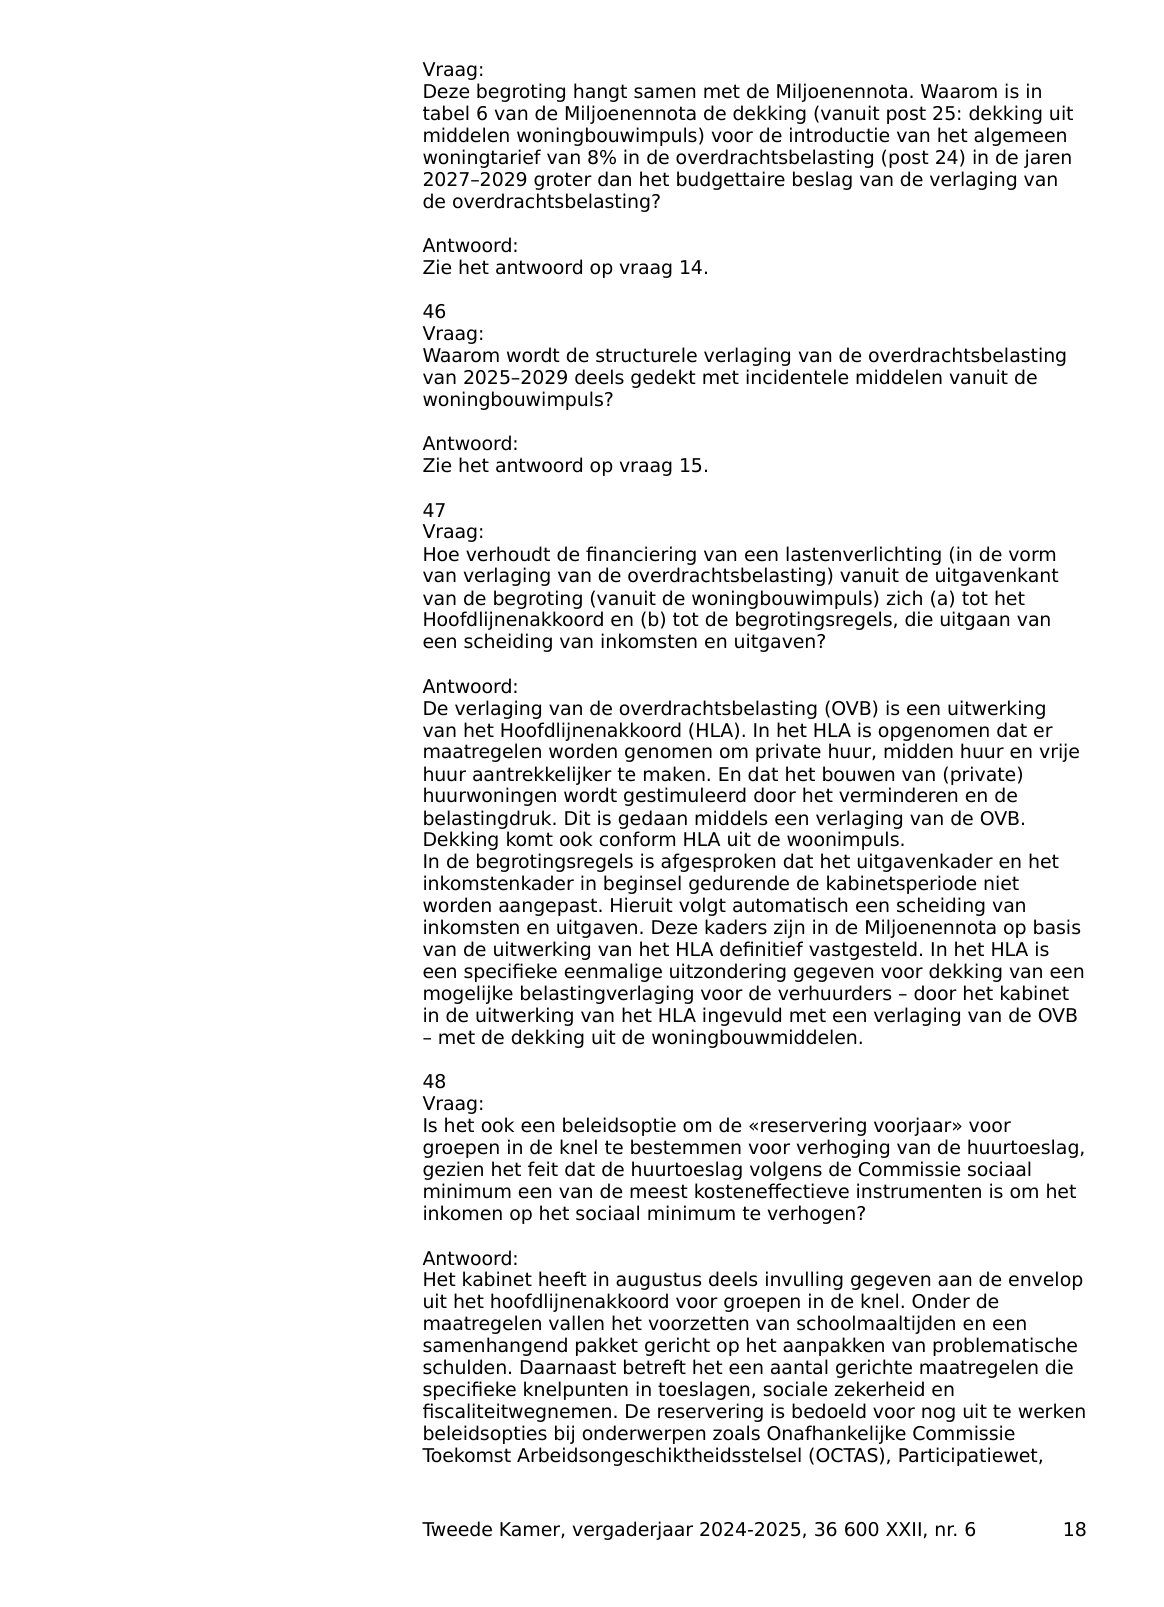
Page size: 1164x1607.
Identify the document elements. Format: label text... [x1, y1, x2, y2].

text Vraag: [422, 521, 1087, 543]
text Zie het antwoord op vraag 15. [422, 455, 1087, 477]
text In de begrotingsregels is afgesproken dat het uitgavenkader en het inkomstenkader in beginsel gedurende de kabinetsperiode niet worden aangepast. Hieruit volgt automatisch een scheiding van inkomsten en uitgaven. Deze kaders zijn in de Miljoenennota op basis van de uitwerking van het HLA definitief vastgesteld. In het HLA is een specifieke eenmalige uitzondering gegeven voor dekking van een mogelijke belastingverlaging voor de verhuurders – door het kabinet in de uitwerking van het HLA ingevuld met een verlaging van de OVB – met de dekking uit de woningbouwmiddelen. [422, 851, 1087, 1049]
text Vraag: [422, 323, 1087, 345]
text Vraag: [422, 59, 1087, 81]
text Zie het antwoord op vraag 14. [422, 257, 1087, 279]
text 48 [422, 1071, 1087, 1093]
text Vraag: [422, 1093, 1087, 1115]
text Antwoord: [422, 676, 1087, 697]
text Waarom wordt de structurele verlaging van de overdrachtsbelasting van 2025–2029 deels gedekt met incidentele middelen vanuit de woningbouwimpuls? [422, 345, 1087, 411]
text Antwoord: [422, 1247, 1087, 1269]
text 47 [422, 499, 1087, 521]
text Het kabinet heeft in augustus deels invulling gegeven aan de envelop uit het hoofdlĳnenakkoord voor groepen in de knel. Onder de maatregelen vallen het voorzetten van schoolmaaltĳden en een samenhangend pakket gericht op het aanpakken van problematische schulden. Daarnaast betreft het een aantal gerichte maatregelen die specifieke knelpunten in toeslagen, sociale zekerheid en fiscaliteitwegnemen. De reservering is bedoeld voor nog uit te werken beleidsopties bij onderwerpen zoals Onafhankelĳke Commissie Toekomst Arbeidsongeschiktheidsstelsel (OCTAS), Participatiewet, [422, 1269, 1087, 1467]
text 46 [422, 301, 1087, 323]
text Antwoord: [422, 235, 1087, 257]
text Antwoord: [422, 433, 1087, 455]
text Is het ook een beleidsoptie om de «reservering voorjaar» voor groepen in de knel te bestemmen voor verhoging van de huurtoeslag, gezien het feit dat de huurtoeslag volgens de Commissie sociaal minimum een van de meest kosteneffectieve instrumenten is om het inkomen op het sociaal minimum te verhogen? [422, 1115, 1087, 1225]
text Hoe verhoudt de financiering van een lastenverlichting (in de vorm van verlaging van de overdrachtsbelasting) vanuit de uitgavenkant van de begroting (vanuit de woningbouwimpuls) zich (a) tot het Hoofdlijnenakkoord en (b) tot de begrotingsregels, die uitgaan van een scheiding van inkomsten en uitgaven? [422, 543, 1087, 653]
text Deze begroting hangt samen met de Miljoenennota. Waarom is in tabel 6 van de Miljoenennota de dekking (vanuit post 25: dekking uit middelen woningbouwimpuls) voor de introductie van het algemeen woningtarief van 8% in de overdrachtsbelasting (post 24) in de jaren 2027–2029 groter dan het budgettaire beslag van de verlaging van de overdrachtsbelasting? [422, 81, 1087, 213]
text De verlaging van de overdrachtsbelasting (OVB) is een uitwerking van het Hoofdlijnenakkoord (HLA). In het HLA is opgenomen dat er maatregelen worden genomen om private huur, midden huur en vrije huur aantrekkelijker te maken. En dat het bouwen van (private) huurwoningen wordt gestimuleerd door het verminderen en de belastingdruk. Dit is gedaan middels een verlaging van de OVB. Dekking komt ook conform HLA uit de woonimpuls. [422, 697, 1087, 851]
